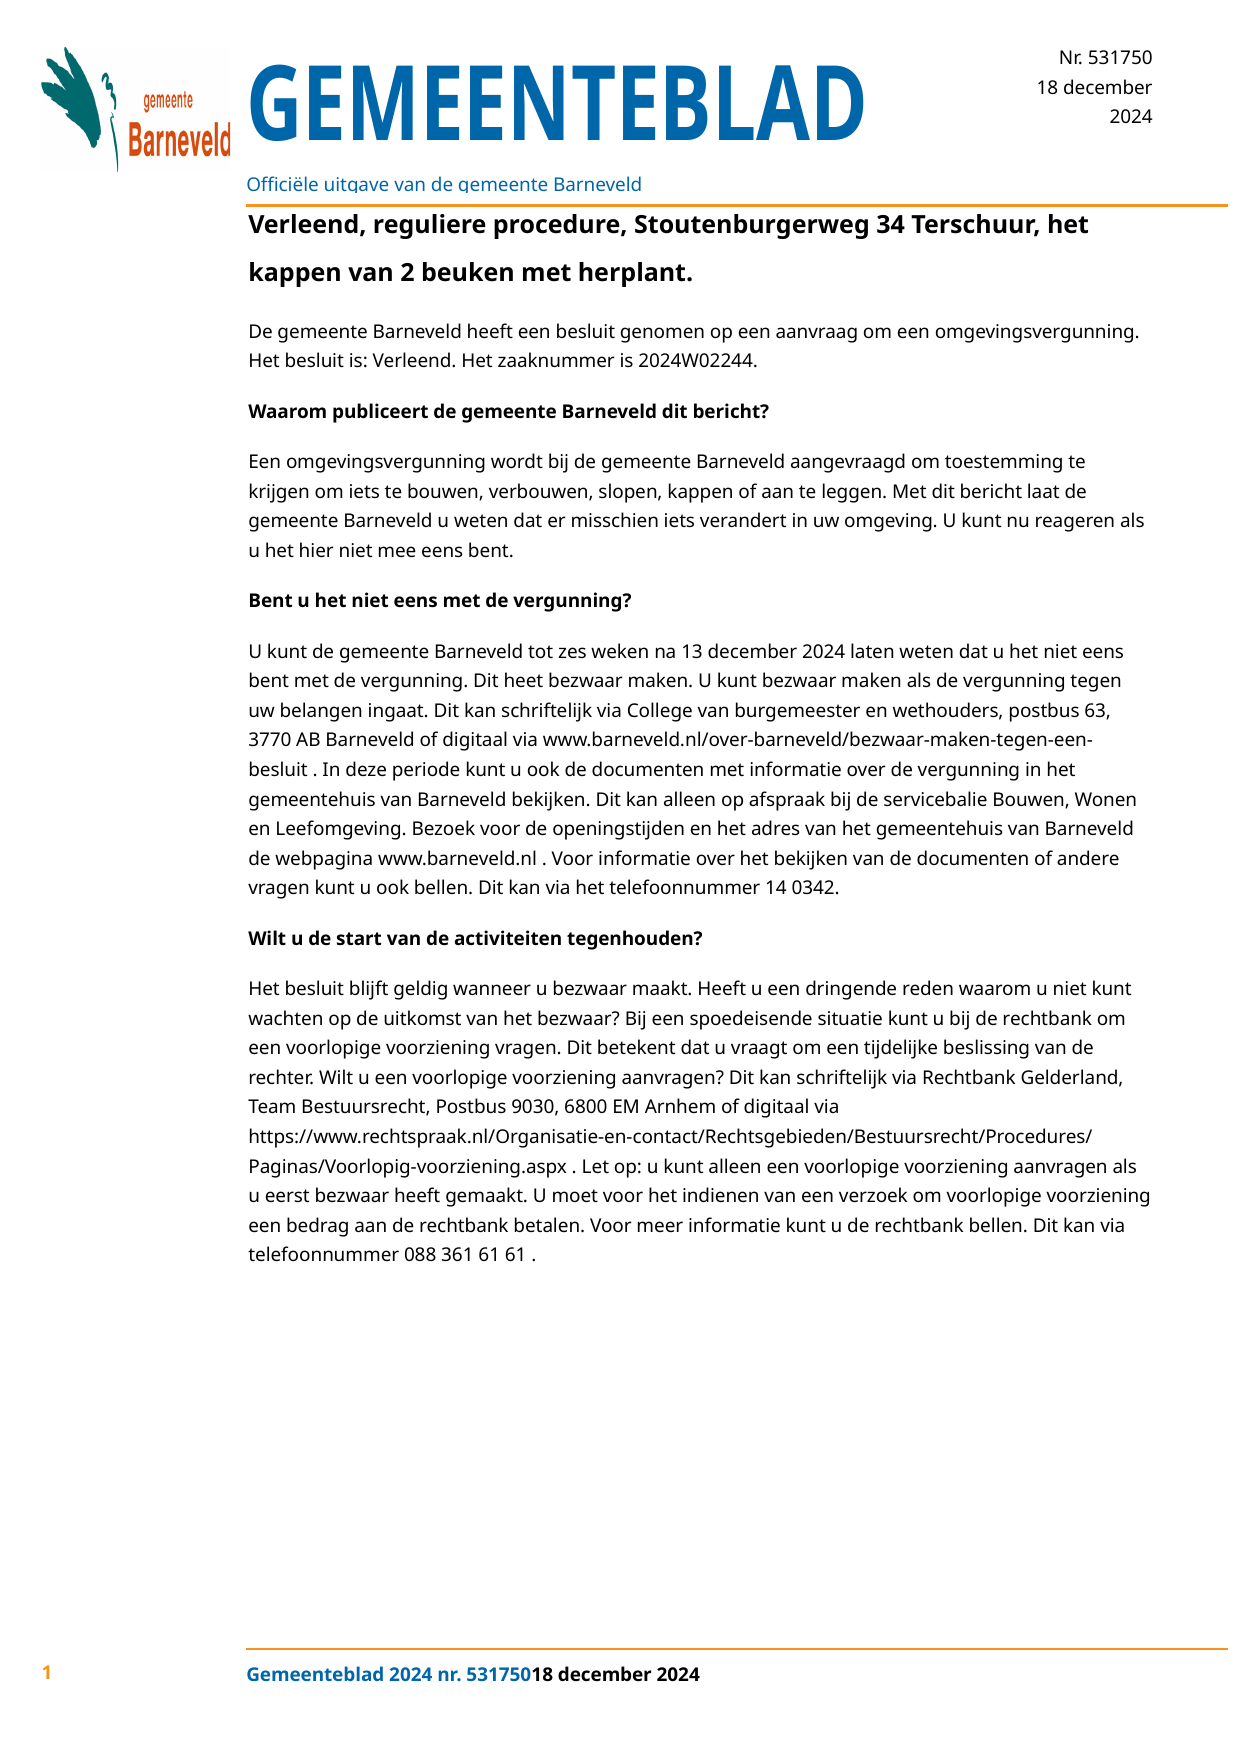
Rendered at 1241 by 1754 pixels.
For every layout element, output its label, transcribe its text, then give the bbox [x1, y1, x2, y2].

text U kunt de gemeente Barneveld tot zes weken na 13 december 2024 laten weten dat u het niet eens bent met de vergunning. Dit heet bezwaar maken. U kunt bezwaar maken als de vergunning tegen uw belangen ingaat. Dit kan schriftelijk via College van burgemeester en wethouders, postbus 63, 3770 AB Barneveld of digitaal via www.barneveld.nl/over-barneveld/bezwaar-maken-tegen-een-besluit . In deze periode kunt u ook de documenten met informatie over de vergunning in het gemeentehuis van Barneveld bekijken. Dit kan alleen op afspraak bij de servicebalie Bouwen, Wonen en Leefomgeving. Bezoek voor de openingstijden en het adres van het gemeentehuis van Barneveld de webpagina www.barneveld.nl . Voor informatie over het bekijken van de documenten of andere vragen kunt u ook bellen. Dit kan via het telefoonnummer 14 0342. [248, 638, 1152, 900]
text Verleend, reguliere procedure, Stoutenburgerweg 34 Terschuur, het kappen van 2 beuken met herplant. [248, 207, 1152, 288]
text Het besluit blijft geldig wanneer u bezwaar maakt. Heeft u een dringende reden waarom u niet kunt wachten op de uitkomst van het bezwaar? Bij een spoedeisende situatie kunt u bij de rechtbank om een voorlopige voorziening vragen. Dit betekent dat u vraagt om een tijdelijke beslissing van de rechter. Wilt u een voorlopige voorziening aanvragen? Dit kan schriftelijk via Rechtbank Gelderland, Team Bestuursrecht, Postbus 9030, 6800 EM Arnhem of digitaal via https://www.rechtspraak.nl/Organisatie-en-contact/Rechtsgebieden/Bestuursrecht/Procedures/Paginas/Voorlopig-voorziening.aspx . Let op: u kunt alleen een voorlopige voorziening aanvragen als u eerst bezwaar heeft gemaakt. U moet voor het indienen van een verzoek om voorlopige voorziening een bedrag aan de rechtbank betalen. Voor meer informatie kunt u de rechtbank bellen. Dit kan via telefoonnummer 088 361 61 61 . [248, 975, 1152, 1267]
text Bent u het niet eens met de vergunning? [248, 587, 1152, 613]
text Een omgevingsvergunning wordt bij de gemeente Barneveld aangevraagd om toestemming te krijgen om iets te bouwen, verbouwen, slopen, kappen of aan te leggen. Met dit bericht laat de gemeente Barneveld u weten dat er misschien iets verandert in uw omgeving. U kunt nu reageren als u het hier niet mee eens bent. [248, 448, 1152, 563]
picture [41, 47, 231, 172]
text Waarom publiceert de gemeente Barneveld dit bericht? [248, 398, 1152, 424]
text Wilt u de start van de activiteiten tegenhouden? [248, 925, 1152, 951]
text De gemeente Barneveld heeft een besluit genomen op een aanvraag om een omgevingsvergunning. Het besluit is: Verleend. Het zaaknummer is 2024W02244. [248, 318, 1152, 373]
